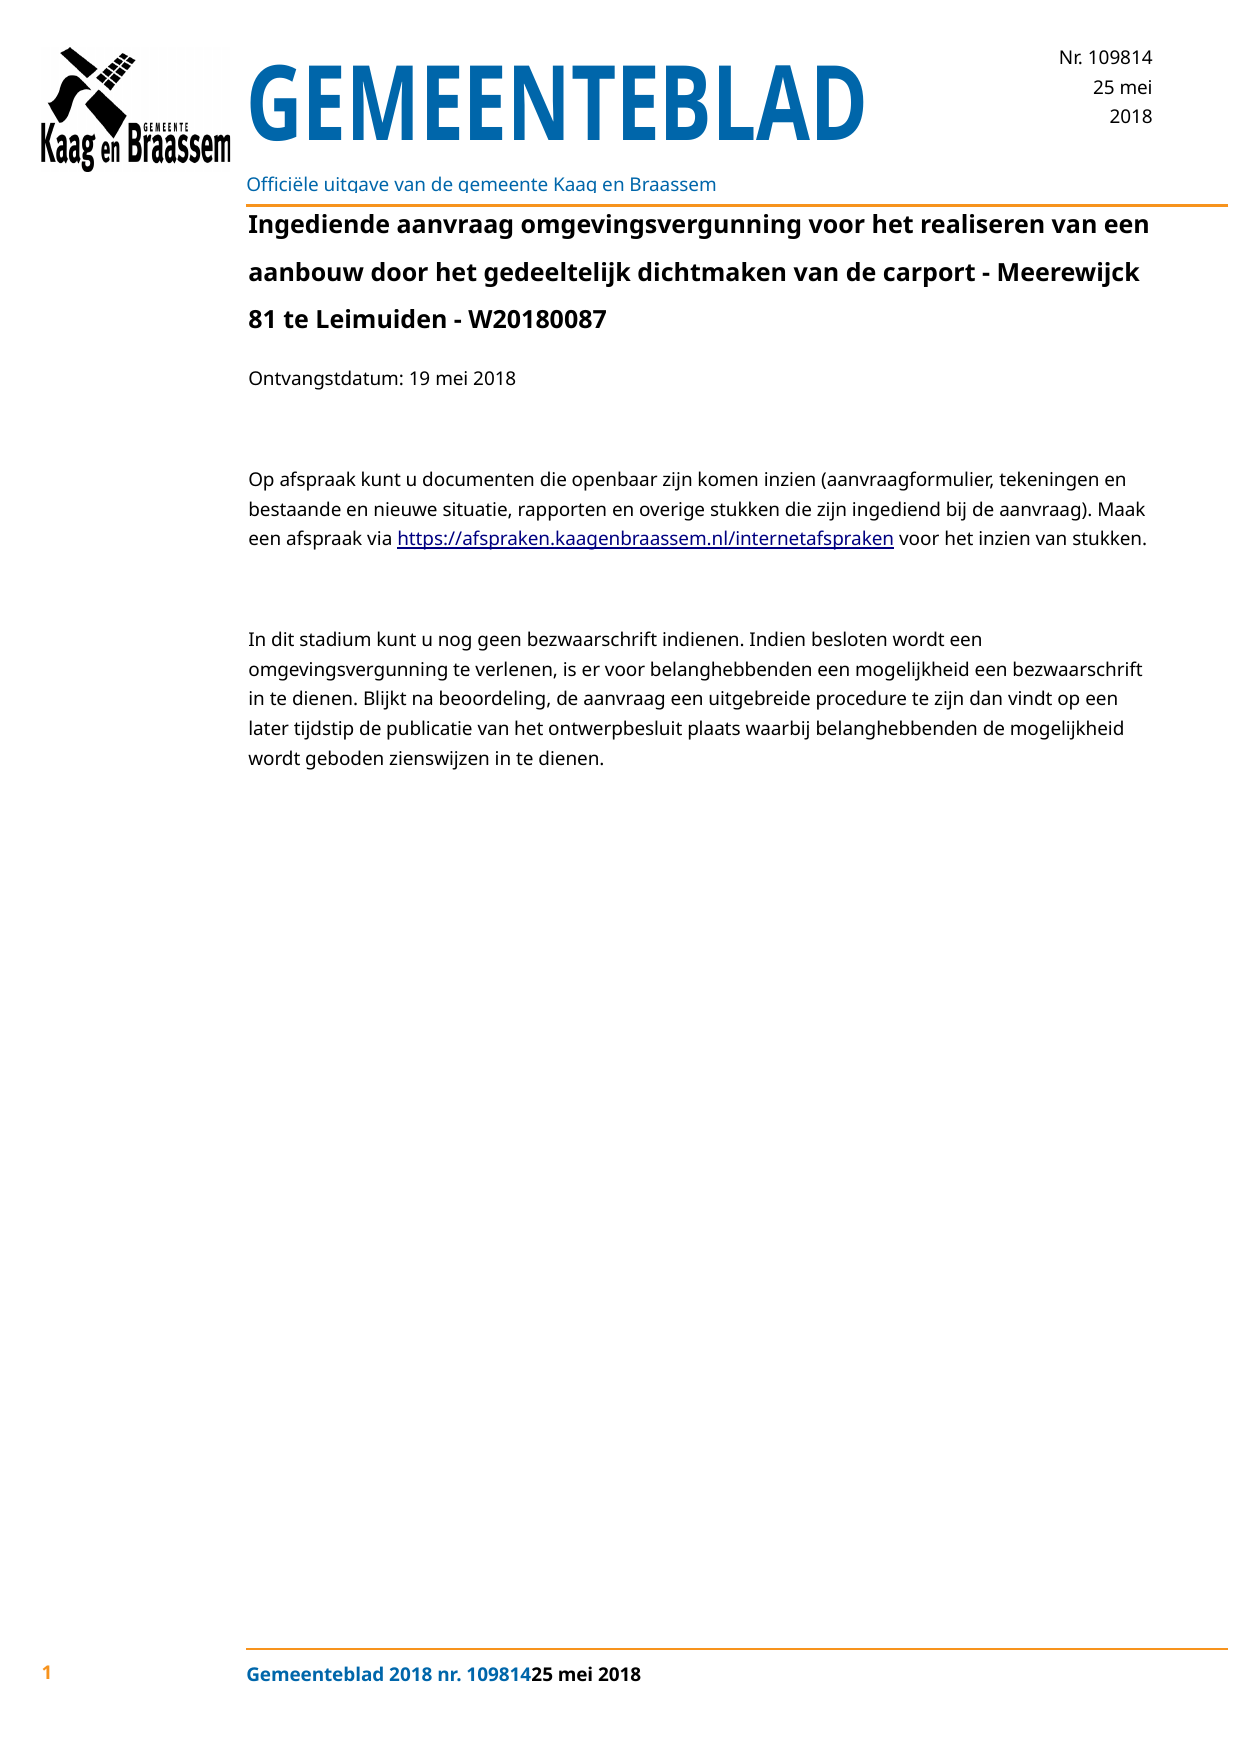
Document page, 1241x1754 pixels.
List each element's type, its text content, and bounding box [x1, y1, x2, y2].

text In dit stadium kunt u nog geen bezwaarschrift indienen. Indien besloten wordt een omgevingsvergunning te verlenen, is er voor belanghebbenden een mogelijkheid een bezwaarschrift in te dienen. Blijkt na beoordeling, de aanvraag een uitgebreide procedure te zijn dan vindt op een later tijdstip de publicatie van het ontwerpbesluit plaats waarbij belanghebbenden de mogelijkheid wordt geboden zienswijzen in te dienen. [248, 626, 1152, 770]
picture [41, 47, 231, 172]
text Ingediende aanvraag omgevingsvergunning voor het realiseren van een aanbouw door het gedeeltelijk dichtmaken van de carport - Meerewijck 81 te Leimuiden - W20180087 [248, 207, 1152, 336]
text Op afspraak kunt u documenten die openbaar zijn komen inzien (aanvraagformulier, tekeningen en bestaande en nieuwe situatie, rapporten en overige stukken die zijn ingediend bij de aanvraag). Maak een afspraak via https://afspraken.kaagenbraassem.nl/internetafspraken voor het inzien van stukken. [248, 466, 1152, 551]
text Ontvangstdatum: 19 mei 2018 [248, 366, 1152, 391]
